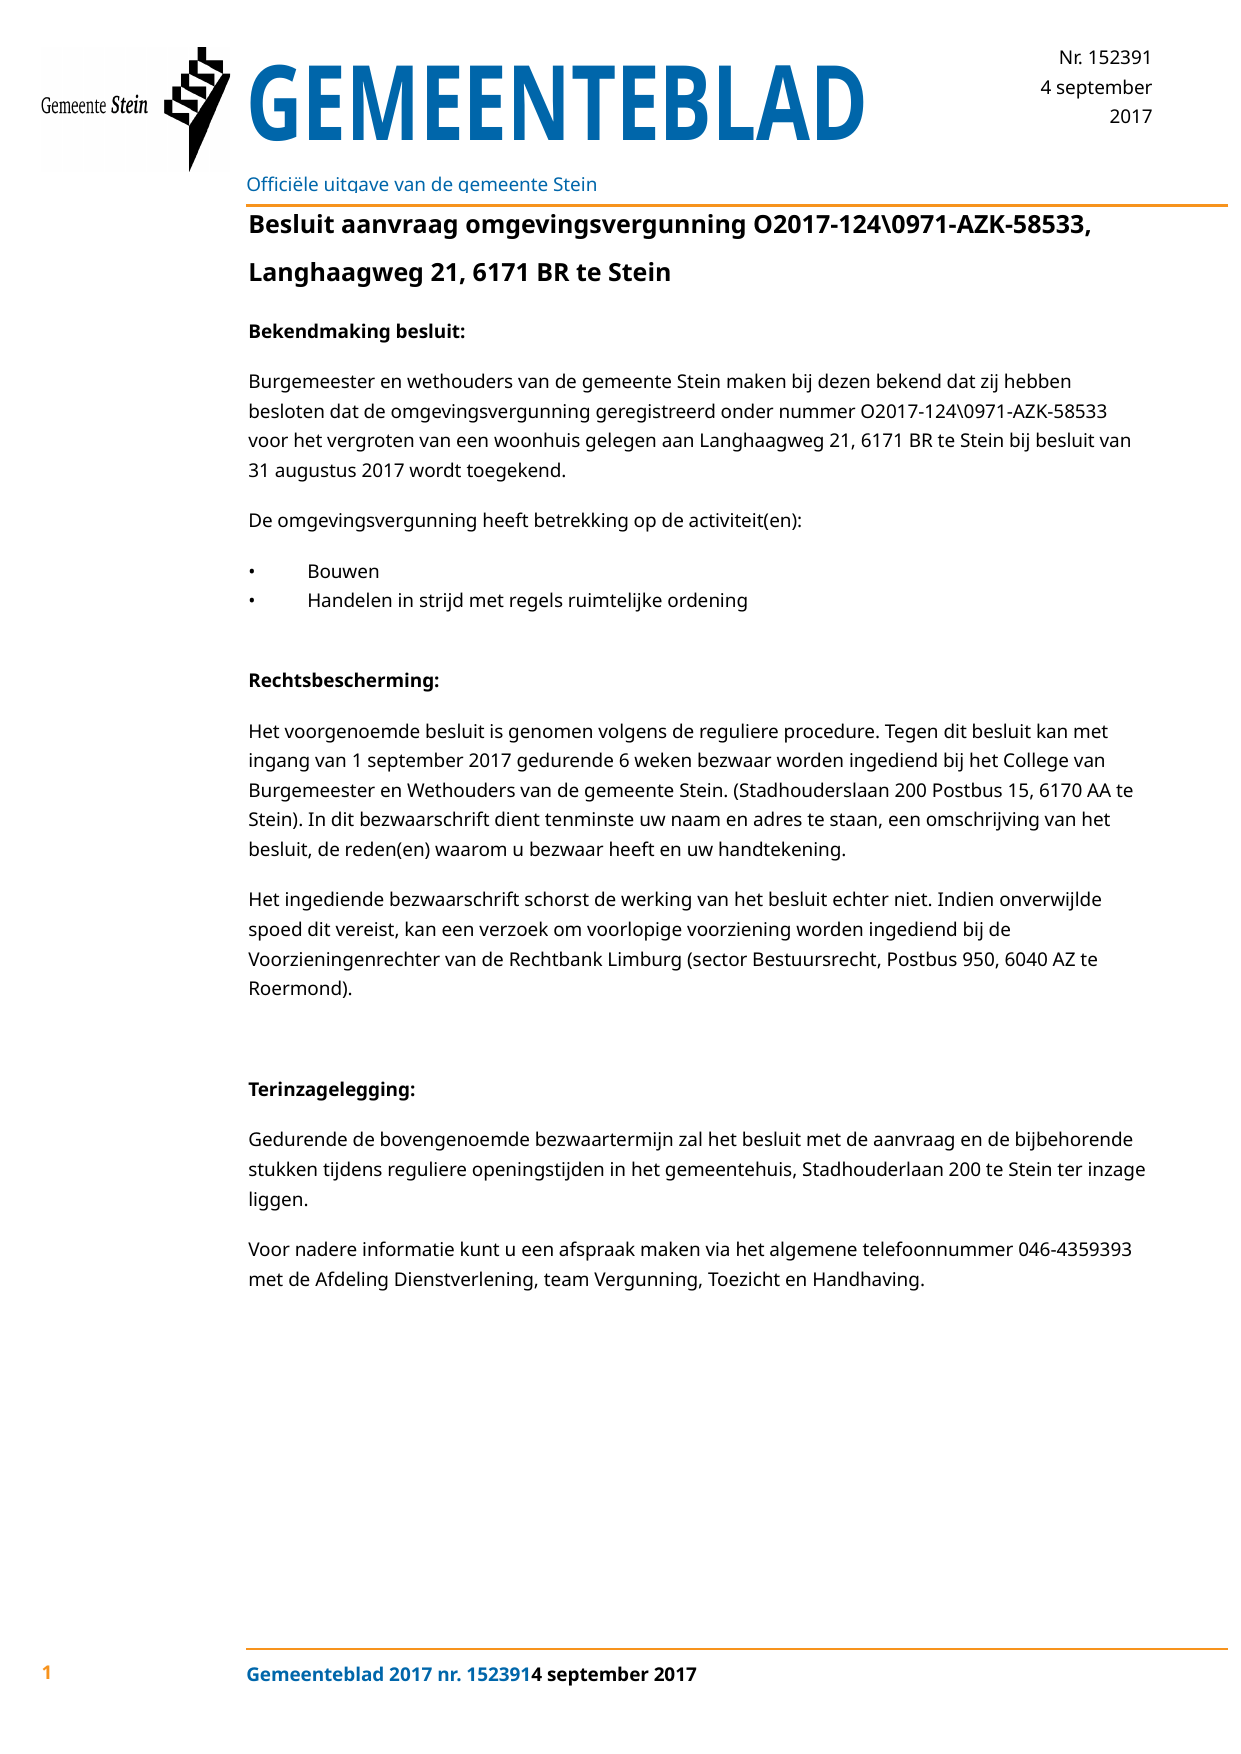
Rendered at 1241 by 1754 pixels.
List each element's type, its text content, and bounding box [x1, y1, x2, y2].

text Rechtsbescherming: [248, 667, 1152, 693]
text Voor nadere informatie kunt u een afspraak maken via het algemene telefoonnummer 046-4359393 met de Afdeling Dienstverlening, team Vergunning, Toezicht en Handhaving. [248, 1236, 1152, 1292]
text Het voorgenoemde besluit is genomen volgens de reguliere procedure. Tegen dit besluit kan met ingang van 1 september 2017 gedurende 6 weken bezwaar worden ingediend bij het College van Burgemeester en Wethouders van de gemeente Stein. (Stadhouderslaan 200 Postbus 15, 6170 AA te Stein). In dit bezwaarschrift dient tenminste uw naam en adres te staan, een omschrijving van het besluit, de reden(en) waarom u bezwaar heeft en uw handtekening. [248, 718, 1152, 862]
text De omgevingsvergunning heeft betrekking op de activiteit(en): [248, 507, 1152, 533]
text Terinzagelegging: [248, 1076, 1152, 1102]
text Burgemeester en wethouders van de gemeente Stein maken bij dezen bekend dat zij hebben besloten dat de omgevingsvergunning geregistreerd onder nummer O2017-124\0971-AZK-58533 voor het vergroten van een woonhuis gelegen aan Langhaagweg 21, 6171 BR te Stein bij besluit van 31 augustus 2017 wordt toegekend. [248, 368, 1152, 483]
picture [41, 47, 231, 172]
text Gedurende de bovengenoemde bezwaartermijn zal het besluit met de aanvraag en de bijbehorende stukken tijdens reguliere openingstijden in het gemeentehuis, Stadhouderlaan 200 te Stein ter inzage liggen. [248, 1127, 1152, 1212]
list Handelen in strijd met regels ruimtelijke ordening [248, 587, 1152, 613]
text Bekendmaking besluit: [248, 318, 1152, 344]
text Besluit aanvraag omgevingsvergunning O2017-124\0971-AZK-58533, Langhaagweg 21, 6171 BR te Stein [248, 207, 1152, 288]
text Het ingediende bezwaarschrift schorst de werking van het besluit echter niet. Indien onverwijlde spoed dit vereist, kan een verzoek om voorlopige voorziening worden ingediend bij de Voorzieningenrechter van de Rechtbank Limburg (sector Bestuursrecht, Postbus 950, 6040 AZ te Roermond). [248, 887, 1152, 1001]
list Bouwen [248, 558, 1152, 584]
